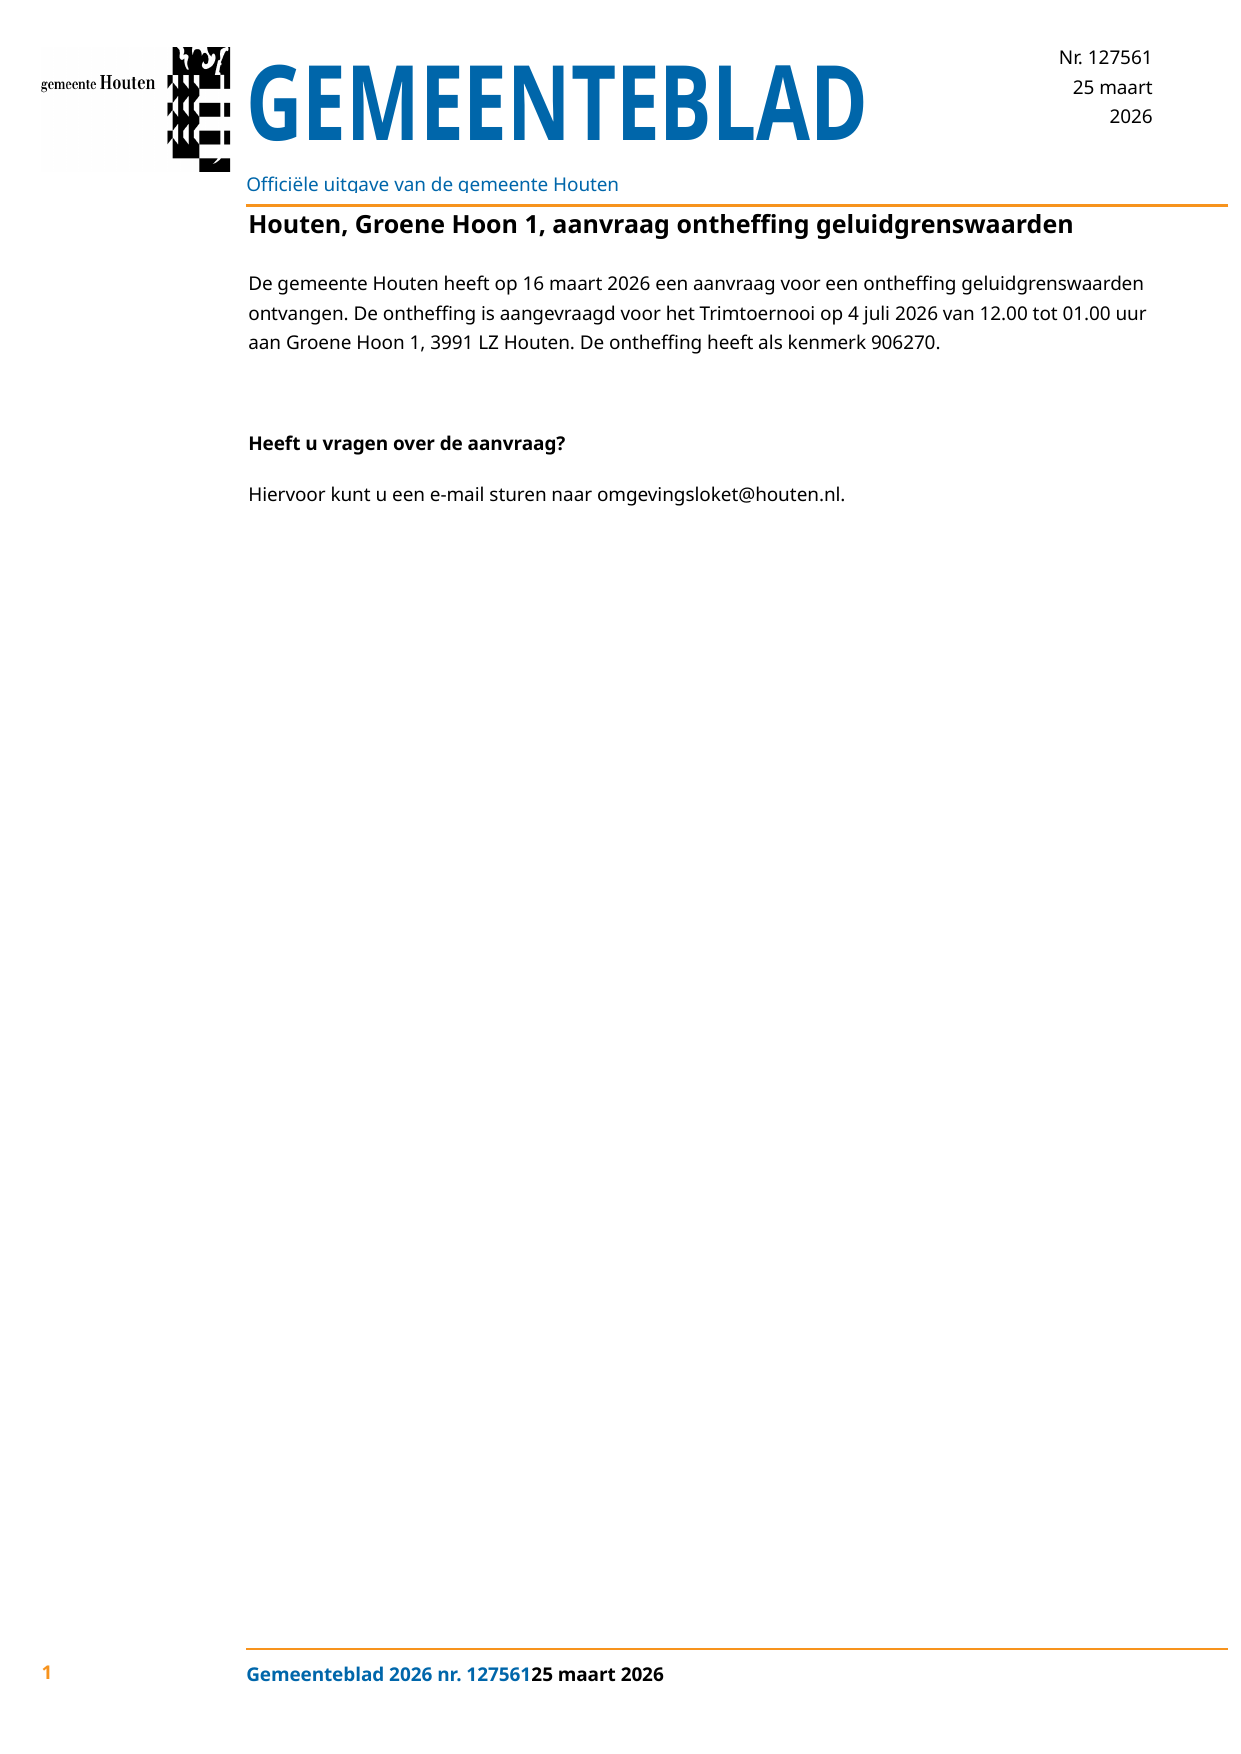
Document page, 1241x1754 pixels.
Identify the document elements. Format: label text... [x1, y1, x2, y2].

text Houten, Groene Hoon 1, aanvraag ontheffing geluidgrenswaarden [248, 207, 1152, 241]
text Hiervoor kunt u een e-mail sturen naar omgevingsloket@houten.nl. [248, 481, 1152, 506]
picture [41, 47, 231, 172]
text De gemeente Houten heeft op 16 maart 2026 een aanvraag voor een ontheffing geluidgrenswaarden ontvangen. De ontheffing is aangevraagd voor het Trimtoernooi op 4 juli 2026 van 12.00 tot 01.00 uur aan Groene Hoon 1, 3991 LZ Houten. De ontheffing heeft als kenmerk 906270. [248, 270, 1152, 355]
text Heeft u vragen over de aanvraag? [248, 430, 1152, 456]
